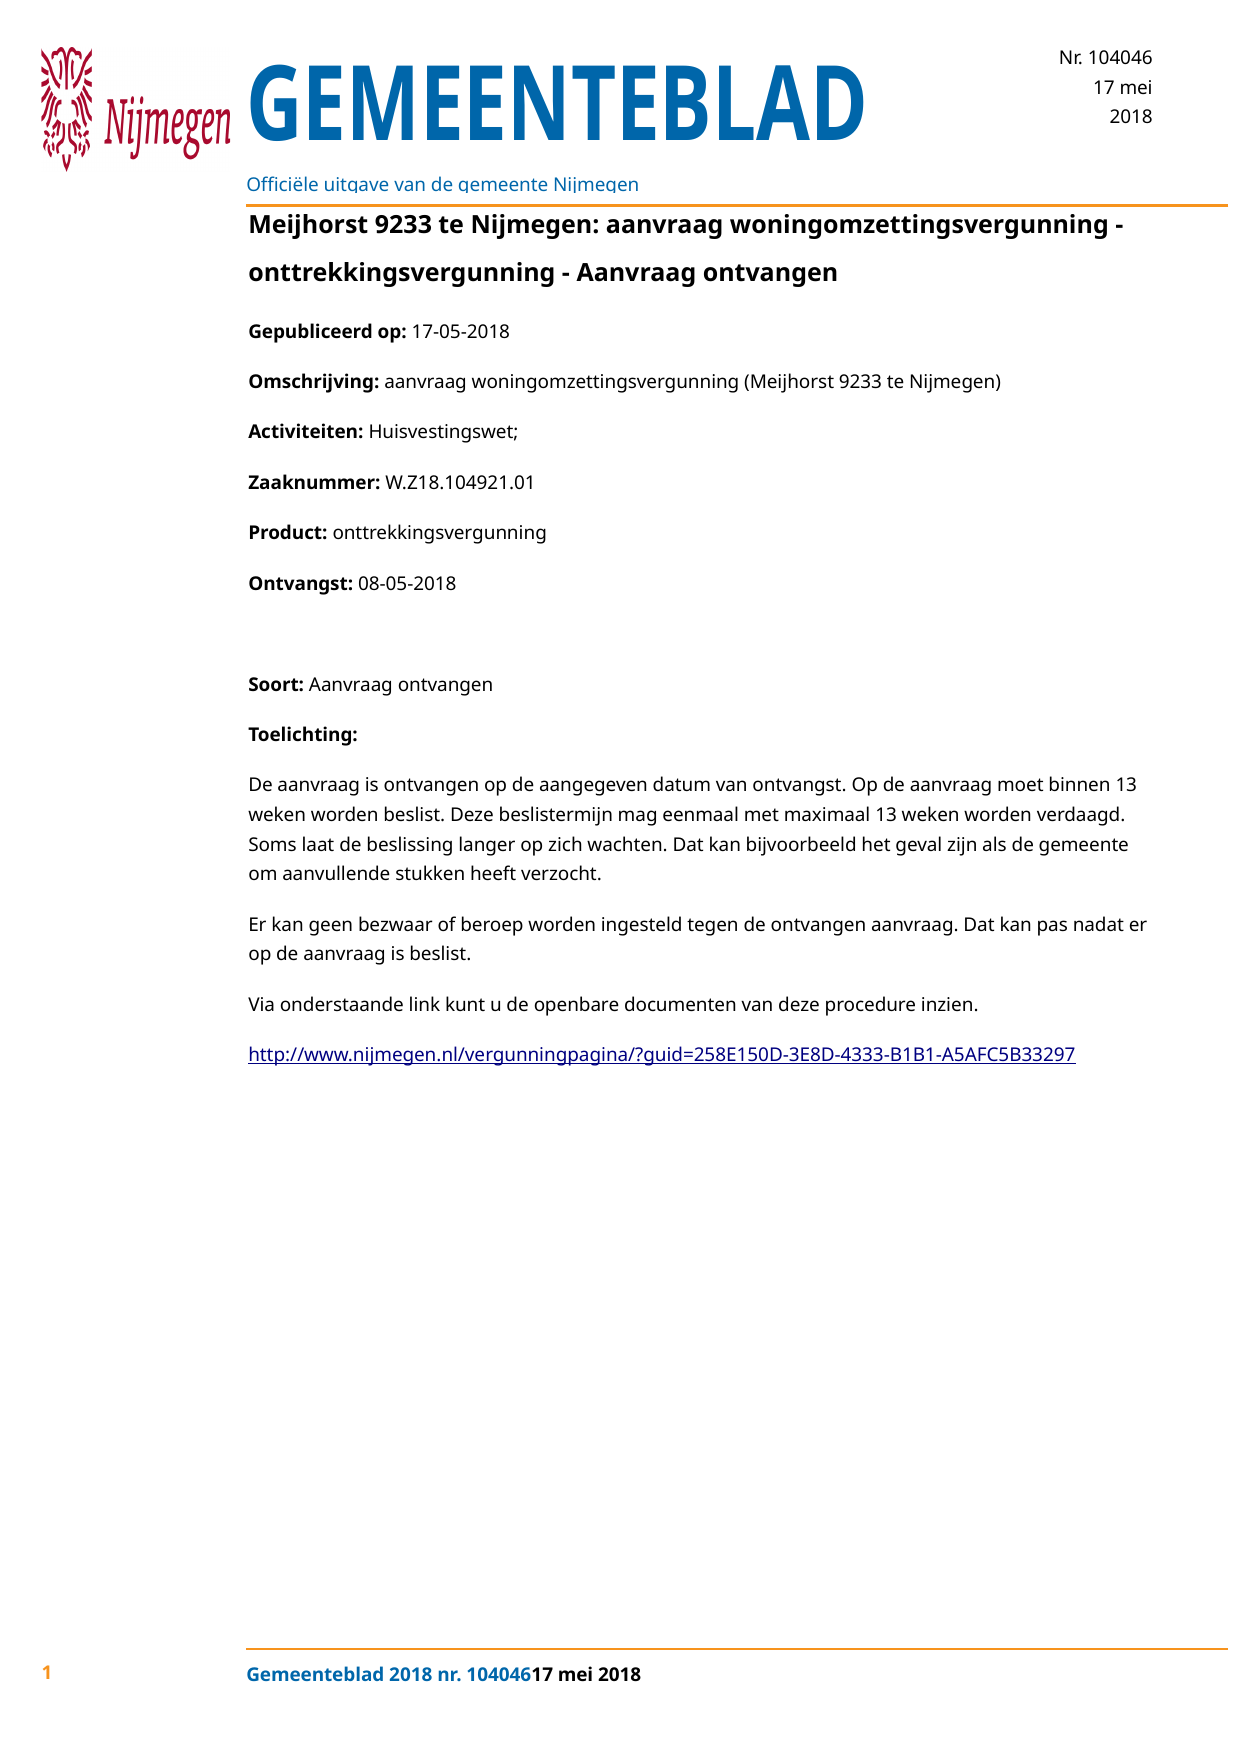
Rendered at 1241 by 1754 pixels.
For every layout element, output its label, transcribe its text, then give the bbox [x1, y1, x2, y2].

text Zaaknummer: W.Z18.104921.01 [248, 469, 1152, 495]
text Toelichting: [248, 721, 1152, 747]
text Meijhorst 9233 te Nijmegen: aanvraag woningomzettingsvergunning - onttrekkingsvergunning - Aanvraag ontvangen [248, 207, 1152, 288]
text Soort: Aanvraag ontvangen [248, 671, 1152, 697]
text Gepubliceerd op: 17-05-2018 [248, 318, 1152, 344]
text Via onderstaande link kunt u de openbare documenten van deze procedure inzien. [248, 991, 1152, 1017]
picture [41, 47, 231, 172]
text Activiteiten: Huisvestingswet; [248, 419, 1152, 444]
text http://www.nijmegen.nl/vergunningpagina/?guid=258E150D-3E8D-4333-B1B1-A5AFC5B33297 [248, 1041, 1152, 1067]
text Er kan geen bezwaar of beroep worden ingesteld tegen de ontvangen aanvraag. Dat kan pas nadat er op de aanvraag is beslist. [248, 911, 1152, 966]
text Product: onttrekkingsvergunning [248, 519, 1152, 545]
text Ontvangst: 08-05-2018 [248, 570, 1152, 596]
text Omschrijving: aanvraag woningomzettingsvergunning (Meijhorst 9233 te Nijmegen) [248, 368, 1152, 394]
text De aanvraag is ontvangen op de aangegeven datum van ontvangst. Op de aanvraag moet binnen 13 weken worden beslist. Deze beslistermijn mag eenmaal met maximaal 13 weken worden verdaagd. Soms laat de beslissing langer op zich wachten. Dat kan bijvoorbeeld het geval zijn als de gemeente om aanvullende stukken heeft verzocht. [248, 772, 1152, 886]
